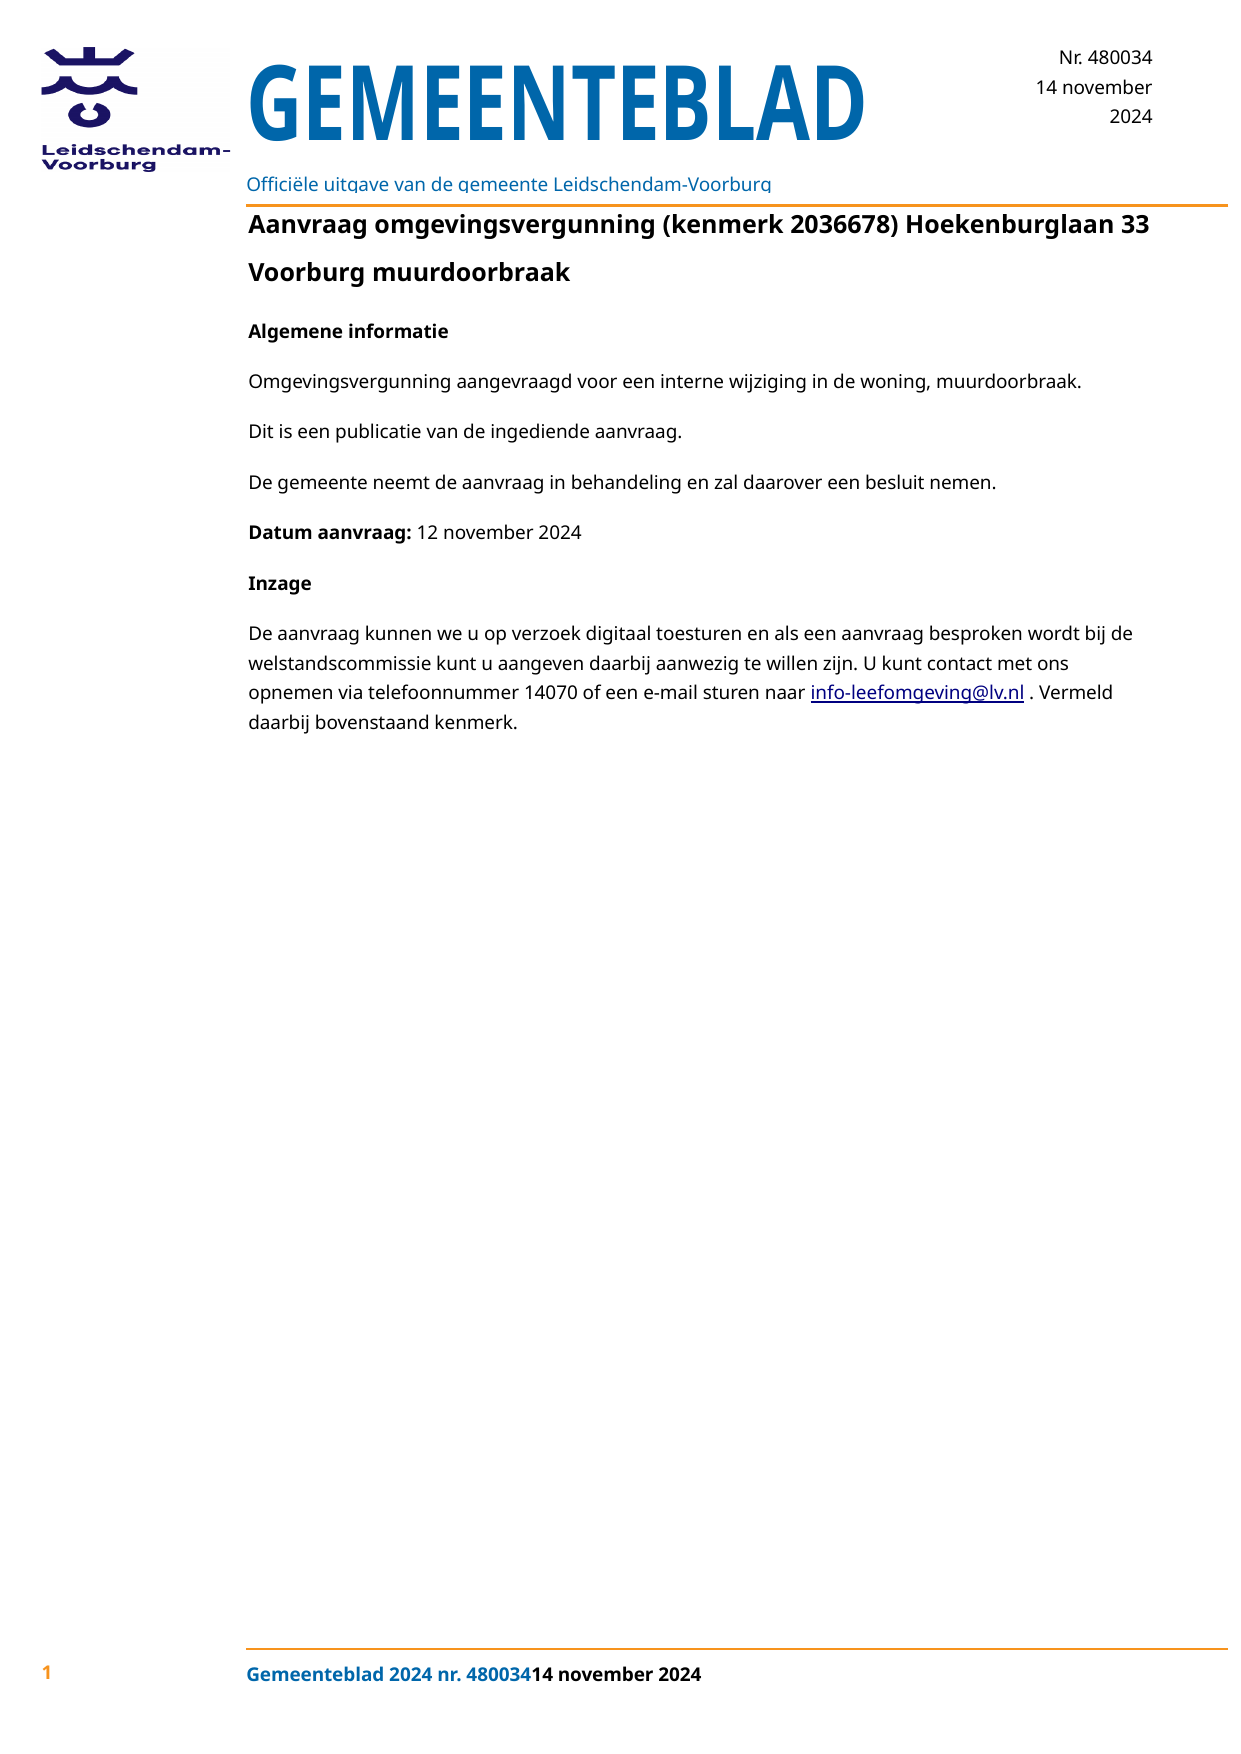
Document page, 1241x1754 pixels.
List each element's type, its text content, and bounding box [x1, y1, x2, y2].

text Datum aanvraag: 12 november 2024 [248, 519, 1152, 545]
text Omgevingsvergunning aangevraagd voor een interne wijziging in de woning, muurdoorbraak. [248, 368, 1152, 394]
text Algemene informatie [248, 318, 1152, 344]
text De aanvraag kunnen we u op verzoek digitaal toesturen en als een aanvraag besproken wordt bij de welstandscommissie kunt u aangeven daarbij aanwezig te willen zijn. U kunt contact met ons opnemen via telefoonnummer 14070 of een e-mail sturen naar info-leefomgeving@lv.nl . Vermeld daarbij bovenstaand kenmerk. [248, 620, 1152, 735]
text Dit is een publicatie van de ingediende aanvraag. [248, 419, 1152, 444]
text Inzage [248, 570, 1152, 596]
text Aanvraag omgevingsvergunning (kenmerk 2036678) Hoekenburglaan 33 Voorburg muurdoorbraak [248, 207, 1152, 288]
text De gemeente neemt de aanvraag in behandeling en zal daarover een besluit nemen. [248, 469, 1152, 495]
picture [41, 47, 231, 172]
